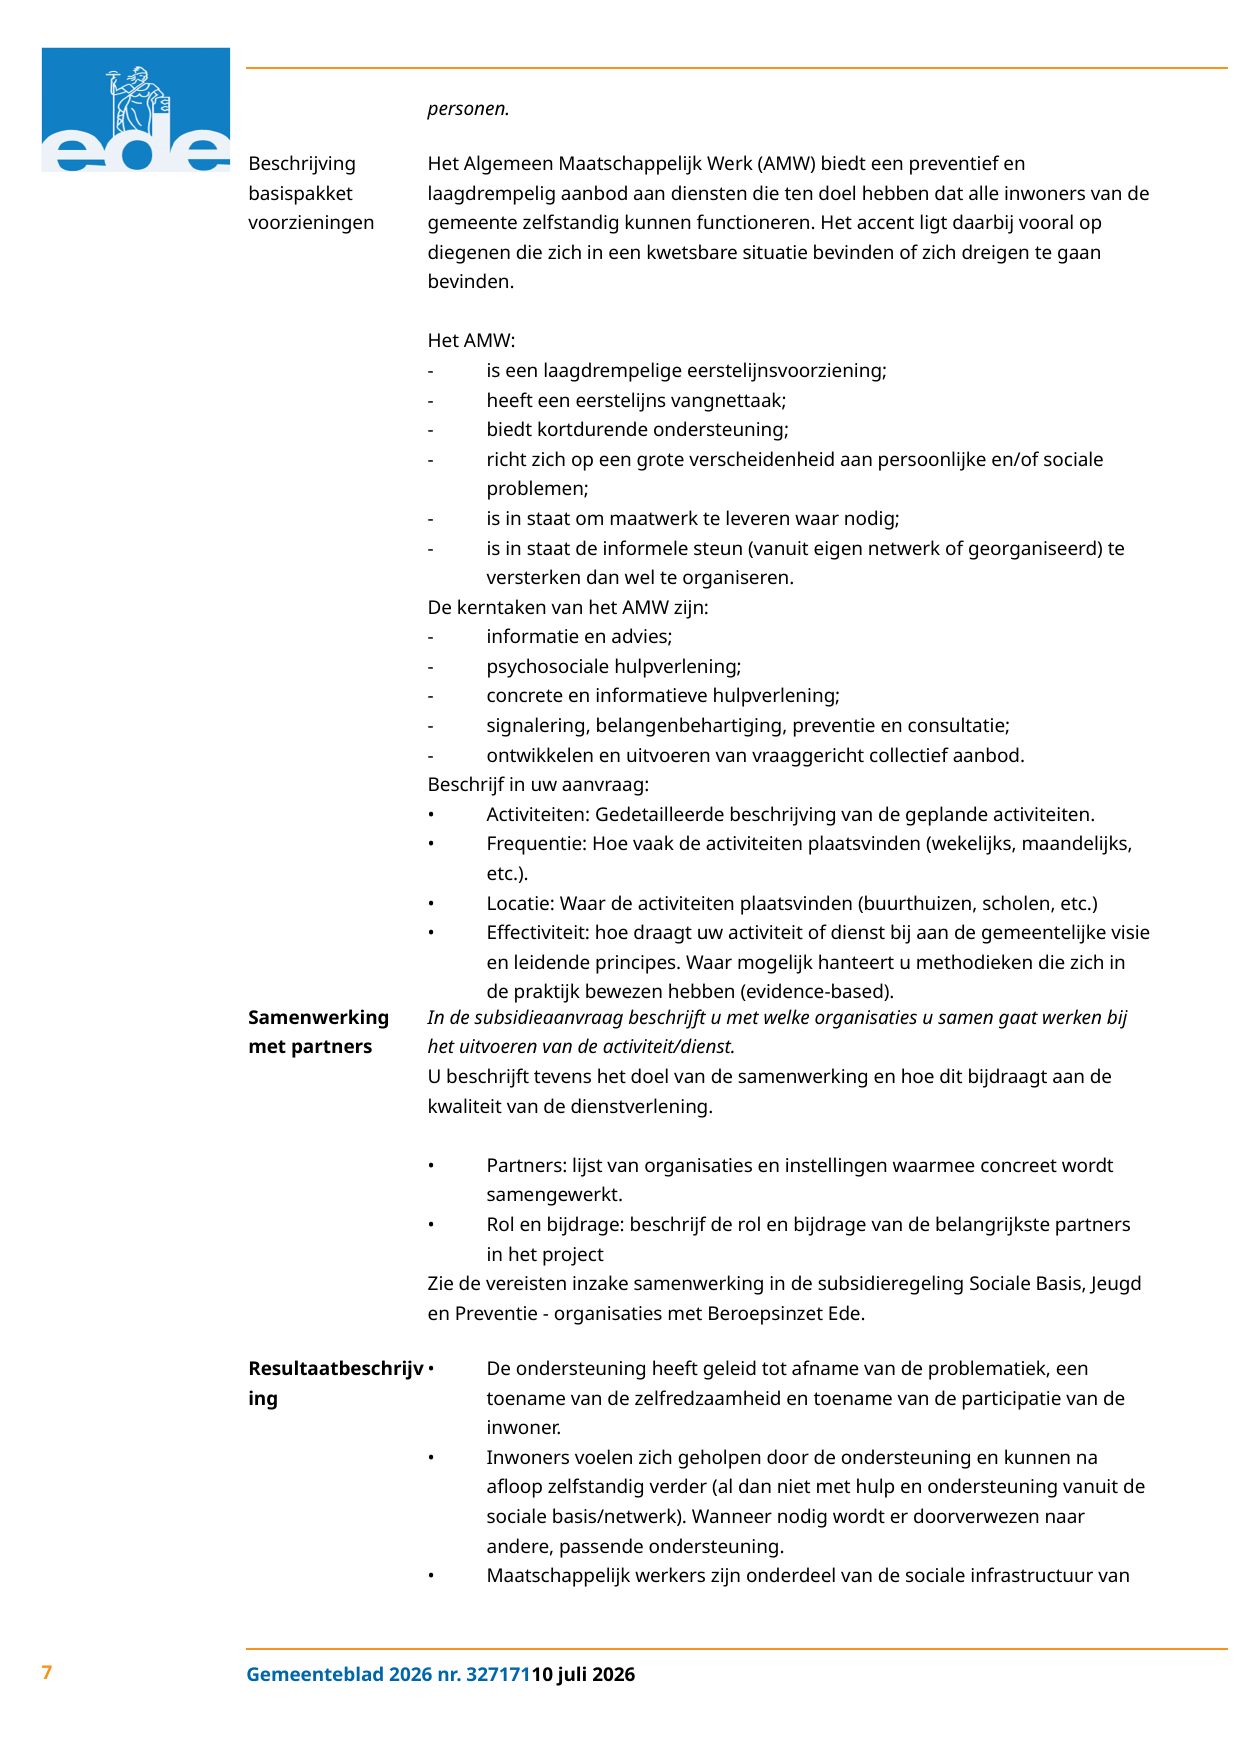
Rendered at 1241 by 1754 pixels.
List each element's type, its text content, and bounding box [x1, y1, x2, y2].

table_cell Beschrijving basispakket voorzieningen [248, 150, 427, 1004]
table_cell Het Algemeen Maatschappelijk Werk (AMW) biedt een preventief en laagdrempelig aanbod aan diensten die ten doel hebben dat alle inwoners van de gemeente zelfstandig kunnen functioneren. Het accent ligt daarbij vooral op diegenen die zich in een kwetsbare situatie bevinden of zich dreigen te gaan bevinden. Het AMW: is een laagdrempelige eerstelijnsvoorziening; heeft een eerstelijns vangnettaak; biedt kortdurende ondersteuning; richt zich op een grote verscheidenheid aan persoonlijke en/of sociale problemen; is in staat om maatwerk te leveren waar nodig; is in staat de informele steun (vanuit eigen netwerk of georganiseerd) te versterken dan wel te organiseren. De kerntaken van het AMW zijn: informatie en advies; psychosociale hulpverlening; concrete en informatieve hulpverlening; signalering, belangenbehartiging, preventie en consultatie; ontwikkelen en uitvoeren van vraaggericht collectief aanbod. Beschrijf in uw aanvraag: Activiteiten: Gedetailleerde beschrijving van de geplande activiteiten. Frequentie: Hoe vaak de activiteiten plaatsvinden (wekelijks, maandelijks, etc.). Locatie: Waar de activiteiten plaatsvinden (buurthuizen, scholen, etc.) Effectiviteit: hoe draagt uw activiteit of dienst bij aan de gemeentelijke visie en leidende principes. Waar mogelijk hanteert u methodieken die zich in de praktijk bewezen hebben (evidence-based). [428, 150, 1152, 1004]
table_cell In de subsidieaanvraag beschrijft u met welke organisaties u samen gaat werken bij het uitvoeren van de activiteit/dienst. U beschrijft tevens het doel van de samenwerking en hoe dit bijdraagt aan de kwaliteit van de dienstverlening. Partners: lijst van organisaties en instellingen waarmee concreet wordt samengewerkt. Rol en bijdrage: beschrijf de rol en bijdrage van de belangrijkste partners in het project Zie de vereisten inzake samenwerking in de subsidieregeling Sociale Basis, Jeugd en Preventie - organisaties met Beroepsinzet Ede. [428, 1004, 1152, 1355]
table_cell personen. [428, 95, 1152, 150]
table_cell Resultaatbeschrijving [248, 1355, 427, 1588]
table_cell De ondersteuning heeft geleid tot afname van de problematiek, een toename van de zelfredzaamheid en toename van de participatie van de inwoner. Inwoners voelen zich geholpen door de ondersteuning en kunnen na afloop zelfstandig verder (al dan niet met hulp en ondersteuning vanuit de sociale basis/netwerk). Wanneer nodig wordt er doorverwezen naar andere, passende ondersteuning. Maatschappelijk werkers zijn onderdeel van de sociale infrastructuur van [428, 1355, 1152, 1588]
picture [41, 47, 231, 172]
table_cell [248, 95, 427, 150]
table_cell Samenwerking met partners [248, 1004, 427, 1355]
